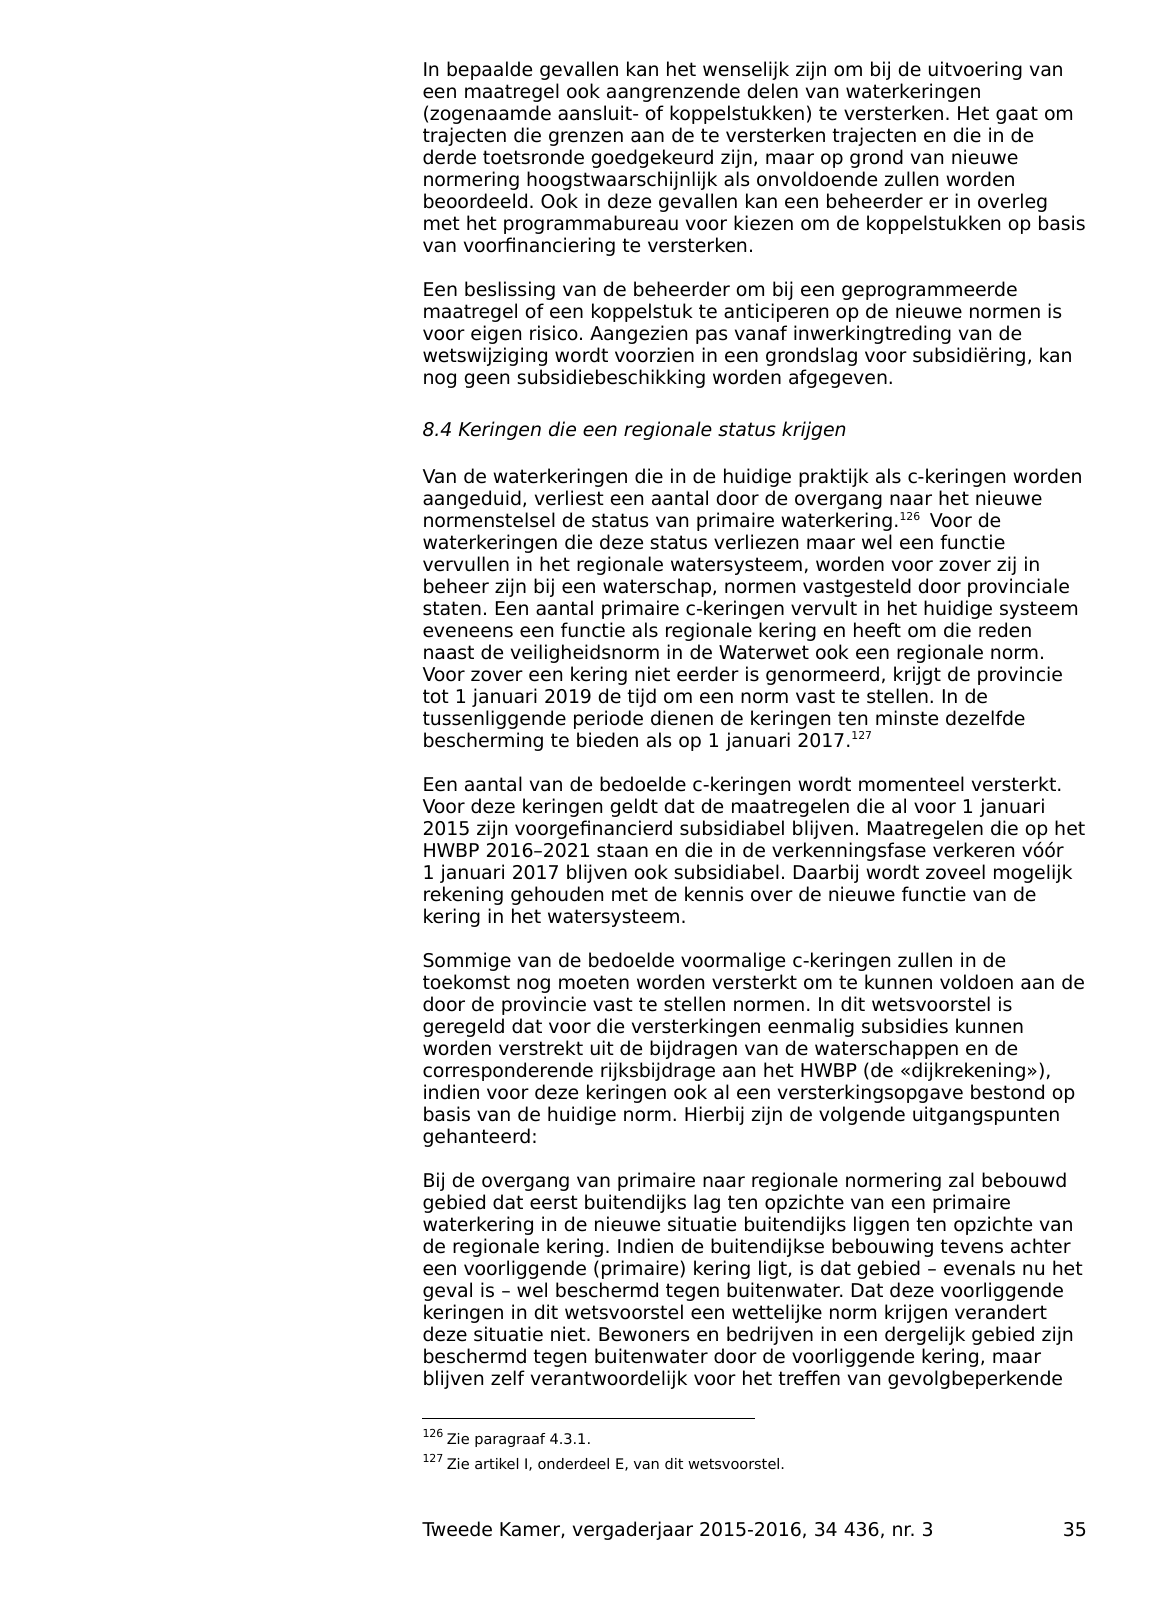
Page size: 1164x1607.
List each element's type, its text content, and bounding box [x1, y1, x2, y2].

text Een beslissing van de beheerder om bij een geprogrammeerde maatregel of een koppelstuk te anticiperen op de nieuwe normen is voor eigen risico. Aangezien pas vanaf inwerkingtreding van de wetswijziging wordt voorzien in een grondslag voor subsidiëring, kan nog geen subsidiebeschikking worden afgegeven. [422, 279, 1087, 389]
text Van de waterkeringen die in de huidige praktijk als c-keringen worden aangeduid, verliest een aantal door de overgang naar het nieuwe normenstelsel de status van primaire waterkering. Voor de waterkeringen die deze status verliezen maar wel een functie vervullen in het regionale watersysteem, worden voor zover zij in beheer zijn bij een waterschap, normen vastgesteld door provinciale staten. Een aantal primaire c-keringen vervult in het huidige systeem eveneens een functie als regionale kering en heeft om die reden naast de veiligheidsnorm in de Waterwet ook een regionale norm. Voor zover een kering niet eerder is genormeerd, krijgt de provincie tot 1 januari 2019 de tijd om een norm vast te stellen. In de tussenliggende periode dienen de keringen ten minste dezelfde bescherming te bieden als op 1 januari 2017. [422, 466, 1087, 752]
text Zie artikel I, onderdeel E, van dit wetsvoorstel. [422, 1452, 1087, 1474]
text Bij de overgang van primaire naar regionale normering zal bebouwd gebied dat eerst buitendijks lag ten opzichte van een primaire waterkering in de nieuwe situatie buitendijks liggen ten opzichte van de regionale kering. Indien de buitendijkse bebouwing tevens achter een voorliggende (primaire) kering ligt, is dat gebied – evenals nu het geval is – wel beschermd tegen buitenwater. Dat deze voorliggende keringen in dit wetsvoorstel een wettelijke norm krijgen verandert deze situatie niet. Bewoners en bedrijven in een dergelijk gebied zijn beschermd tegen buitenwater door de voorliggende kering, maar blijven zelf verantwoordelijk voor het treffen van gevolgbeperkende [422, 1170, 1087, 1390]
text Sommige van de bedoelde voormalige c-keringen zullen in de toekomst nog moeten worden versterkt om te kunnen voldoen aan de door de provincie vast te stellen normen. In dit wetsvoorstel is geregeld dat voor die versterkingen eenmalig subsidies kunnen worden verstrekt uit de bijdragen van de waterschappen en de corresponderende rijksbijdrage aan het HWBP (de «dijkrekening»), indien voor deze keringen ook al een versterkingsopgave bestond op basis van de huidige norm. Hierbij zijn de volgende uitgangspunten gehanteerd: [422, 950, 1087, 1148]
text Zie paragraaf 4.3.1. [422, 1427, 1087, 1449]
text In bepaalde gevallen kan het wenselijk zijn om bij de uitvoering van een maatregel ook aangrenzende delen van waterkeringen (zogenaamde aansluit- of koppelstukken) te versterken. Het gaat om trajecten die grenzen aan de te versterken trajecten en die in de derde toetsronde goedgekeurd zijn, maar op grond van nieuwe normering hoogstwaarschijnlijk als onvoldoende zullen worden beoordeeld. Ook in deze gevallen kan een beheerder er in overleg met het programmabureau voor kiezen om de koppelstukken op basis van voorfinanciering te versterken. [422, 59, 1087, 257]
subtitle 8.4 Keringen die een regionale status krijgen [422, 419, 1087, 441]
text Een aantal van de bedoelde c-keringen wordt momenteel versterkt. Voor deze keringen geldt dat de maatregelen die al voor 1 januari 2015 zijn voorgefinancierd subsidiabel blijven. Maatregelen die op het HWBP 2016–2021 staan en die in de verkenningsfase verkeren vóór 1 januari 2017 blijven ook subsidiabel. Daarbij wordt zoveel mogelijk rekening gehouden met de kennis over de nieuwe functie van de kering in het watersysteem. [422, 774, 1087, 928]
